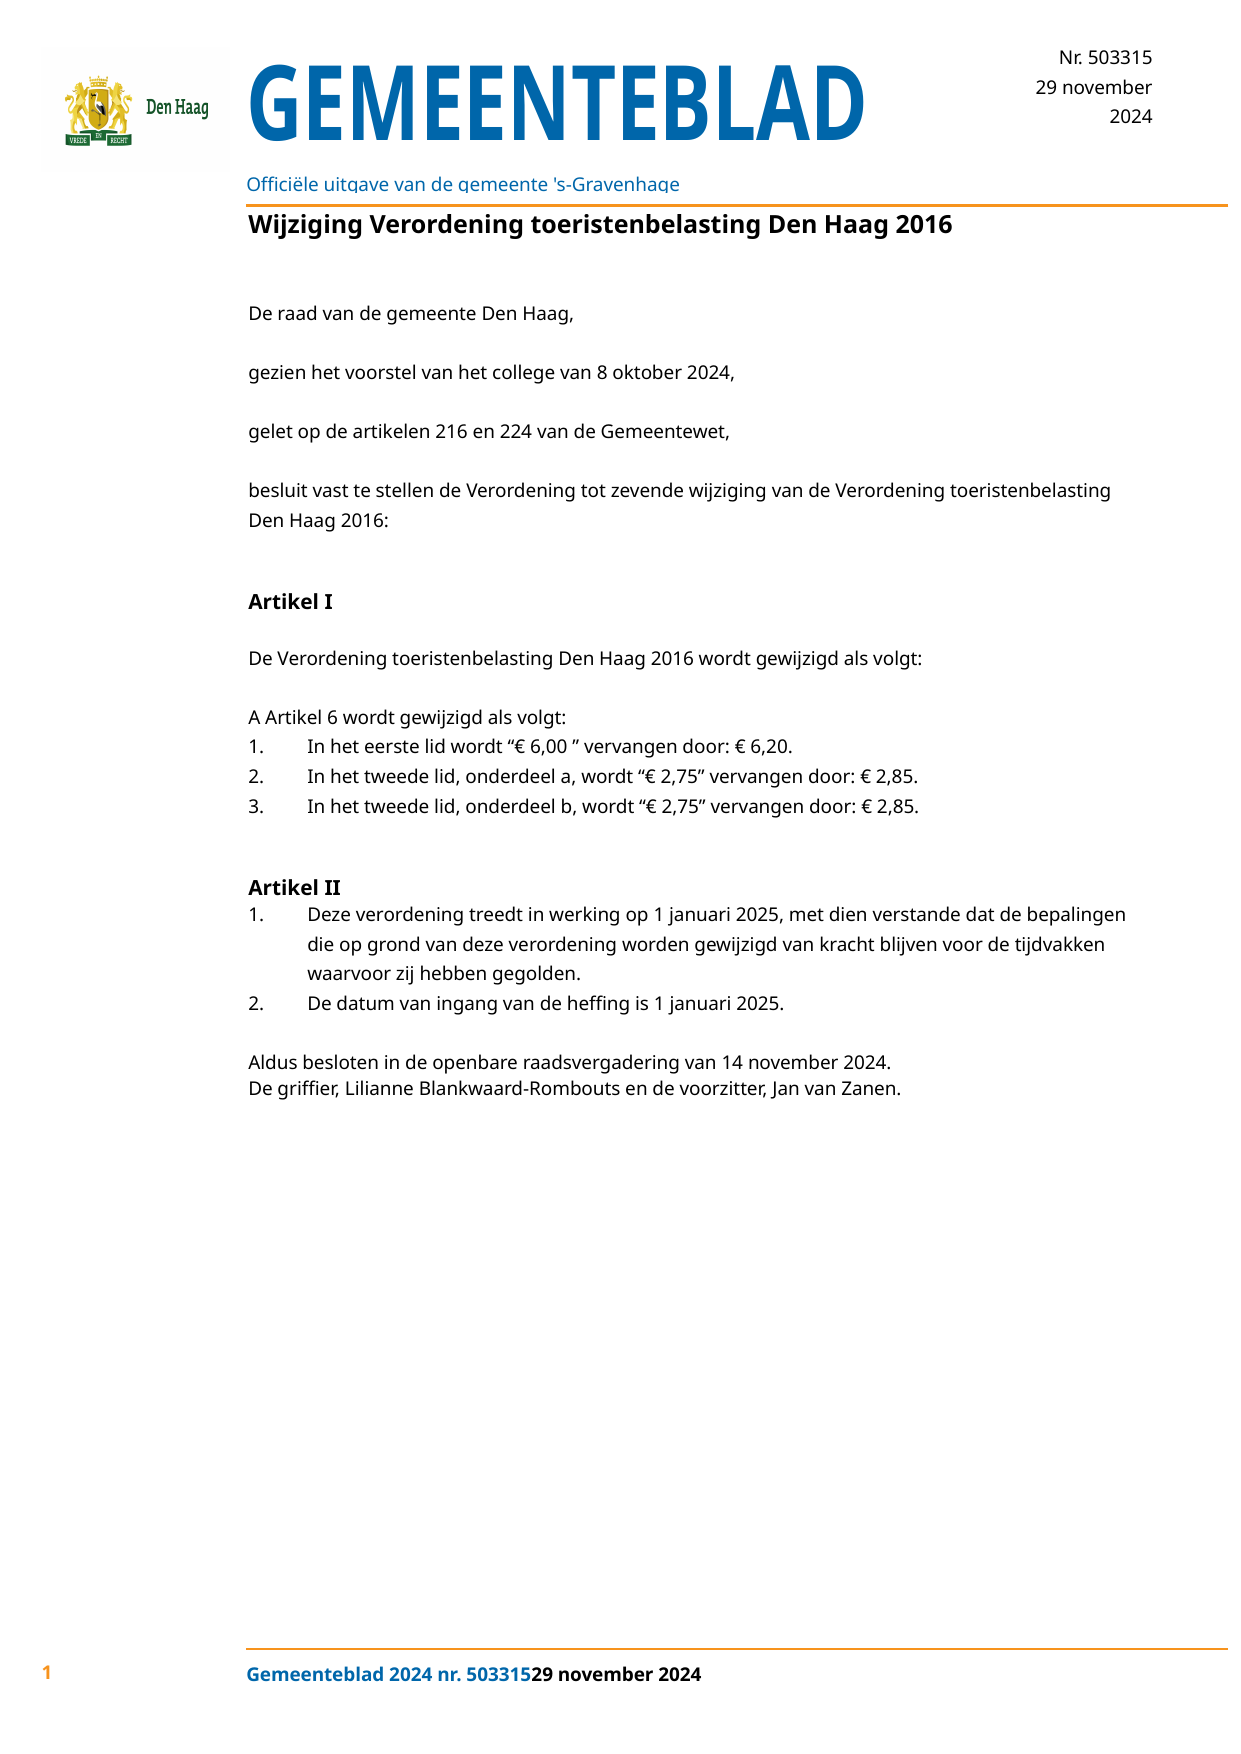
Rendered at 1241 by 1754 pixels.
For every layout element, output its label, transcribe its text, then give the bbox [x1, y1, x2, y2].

text De raad van de gemeente Den Haag, [248, 300, 1152, 326]
text Artikel I [248, 587, 1152, 615]
list Deze verordening treedt in werking op 1 januari 2025, met dien verstande dat de bepalingen die op grond van deze verordening worden gewijzigd van kracht blijven voor de tijdvakken waarvoor zij hebben gegolden. [248, 901, 1152, 986]
text De griffier, Lilianne Blankwaard-Rombouts en de voorzitter, Jan van Zanen. [248, 1075, 1152, 1101]
text besluit vast te stellen de Verordening tot zevende wijziging van de Verordening toeristenbelasting Den Haag 2016: [248, 477, 1152, 533]
text A Artikel 6 wordt gewijzigd als volgt: [248, 704, 1152, 730]
list In het tweede lid, onderdeel b, wordt “€ 2,75” vervangen door: € 2,85. [248, 793, 1152, 819]
text De Verordening toeristenbelasting Den Haag 2016 wordt gewijzigd als volgt: [248, 645, 1152, 671]
text gelet op de artikelen 216 en 224 van de Gemeentewet, [248, 418, 1152, 444]
picture [41, 47, 231, 172]
list In het eerste lid wordt “€ 6,00 ” vervangen door: € 6,20. [248, 734, 1152, 759]
text Artikel II [248, 873, 1152, 901]
list De datum van ingang van de heffing is 1 januari 2025. [248, 990, 1152, 1016]
text gezien het voorstel van het college van 8 oktober 2024, [248, 359, 1152, 385]
text Wijziging Verordening toeristenbelasting Den Haag 2016 [248, 207, 1152, 241]
list In het tweede lid, onderdeel a, wordt “€ 2,75” vervangen door: € 2,85. [248, 763, 1152, 789]
text Aldus besloten in de openbare raadsvergadering van 14 november 2024. [248, 1049, 1152, 1075]
